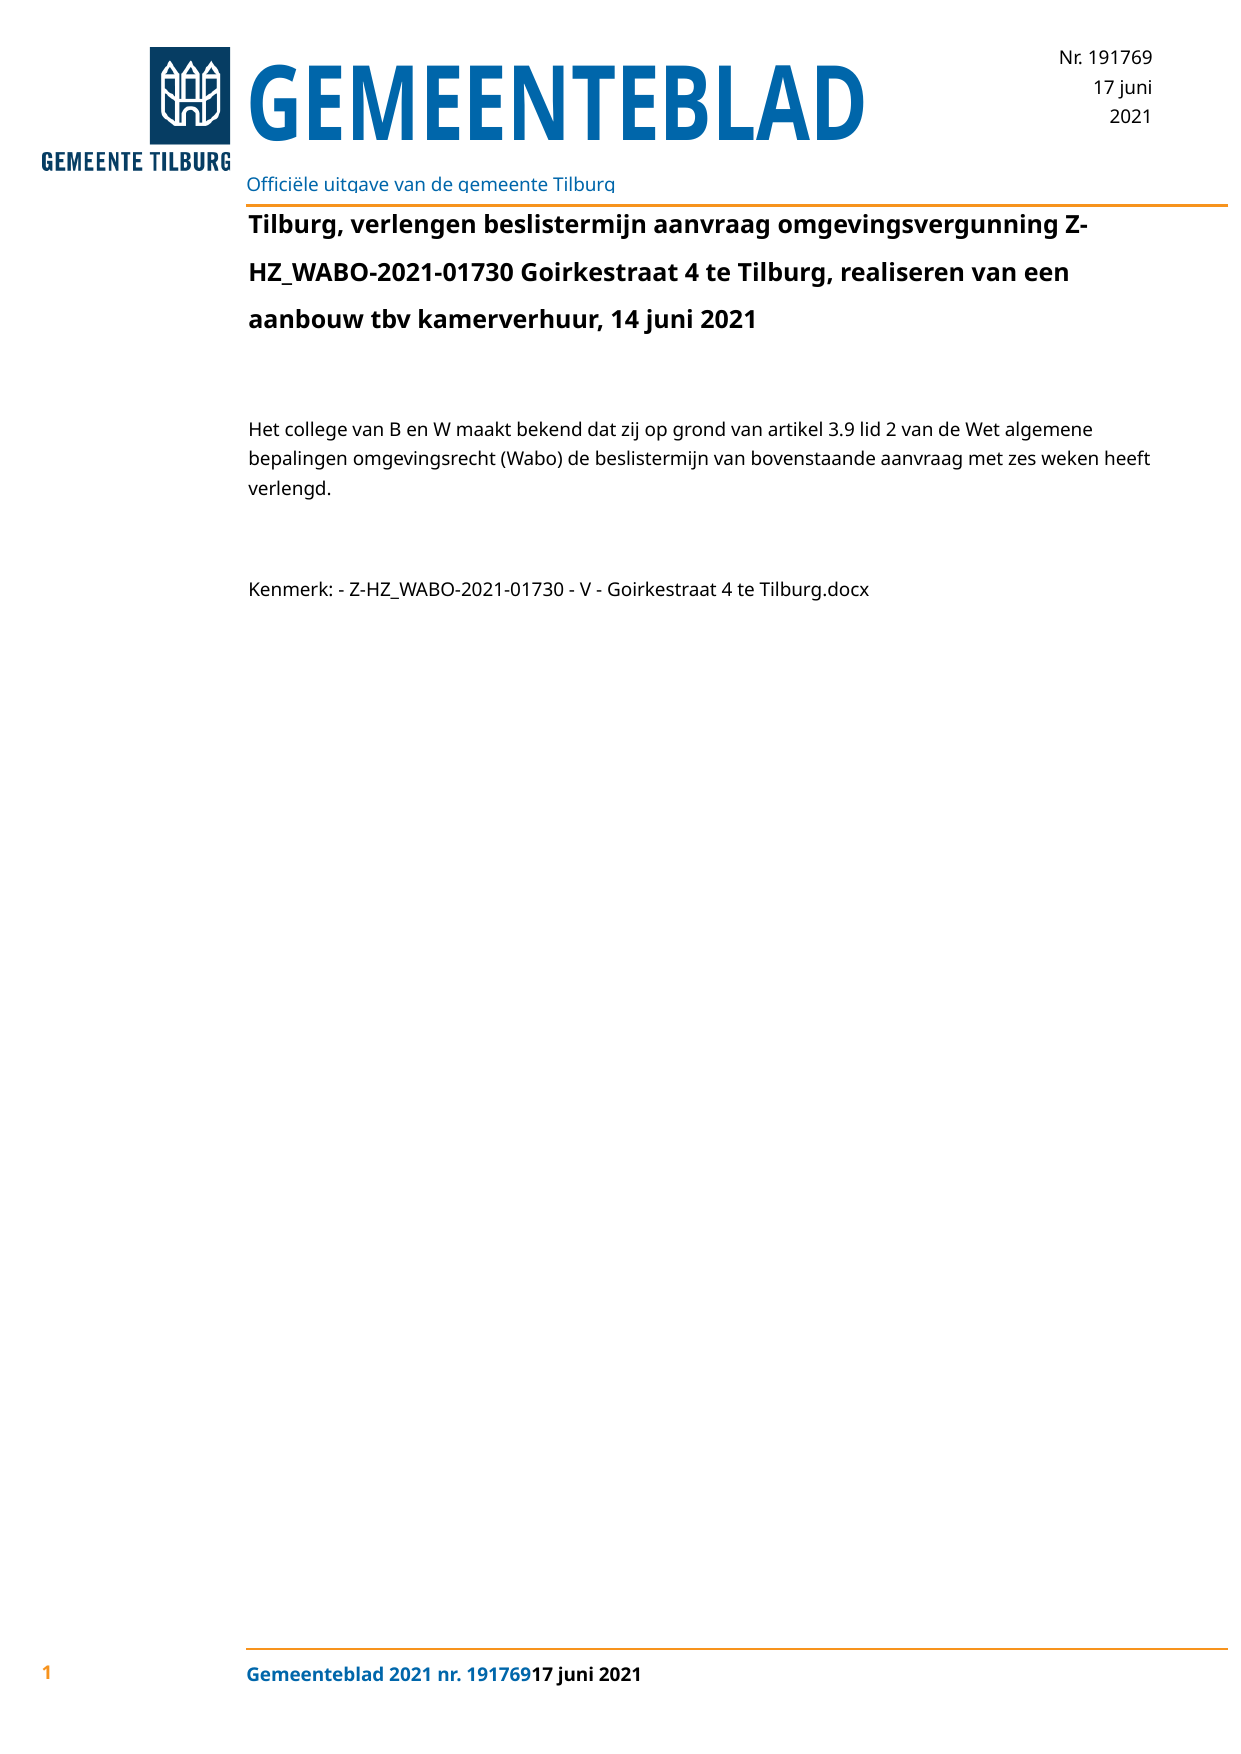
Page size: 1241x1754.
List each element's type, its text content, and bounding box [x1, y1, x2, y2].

text Het college van B en W maakt bekend dat zij op grond van artikel 3.9 lid 2 van de Wet algemene bepalingen omgevingsrecht (Wabo) de beslistermijn van bovenstaande aanvraag met zes weken heeft verlengd. [248, 416, 1152, 501]
text Tilburg, verlengen beslistermijn aanvraag omgevingsvergunning Z-HZ_WABO-2021-01730 Goirkestraat 4 te Tilburg, realiseren van een aanbouw tbv kamerverhuur, 14 juni 2021 [248, 207, 1152, 336]
picture [41, 47, 231, 172]
text Kenmerk: - Z-HZ_WABO-2021-01730 - V - Goirkestraat 4 te Tilburg.docx [248, 576, 1152, 602]
